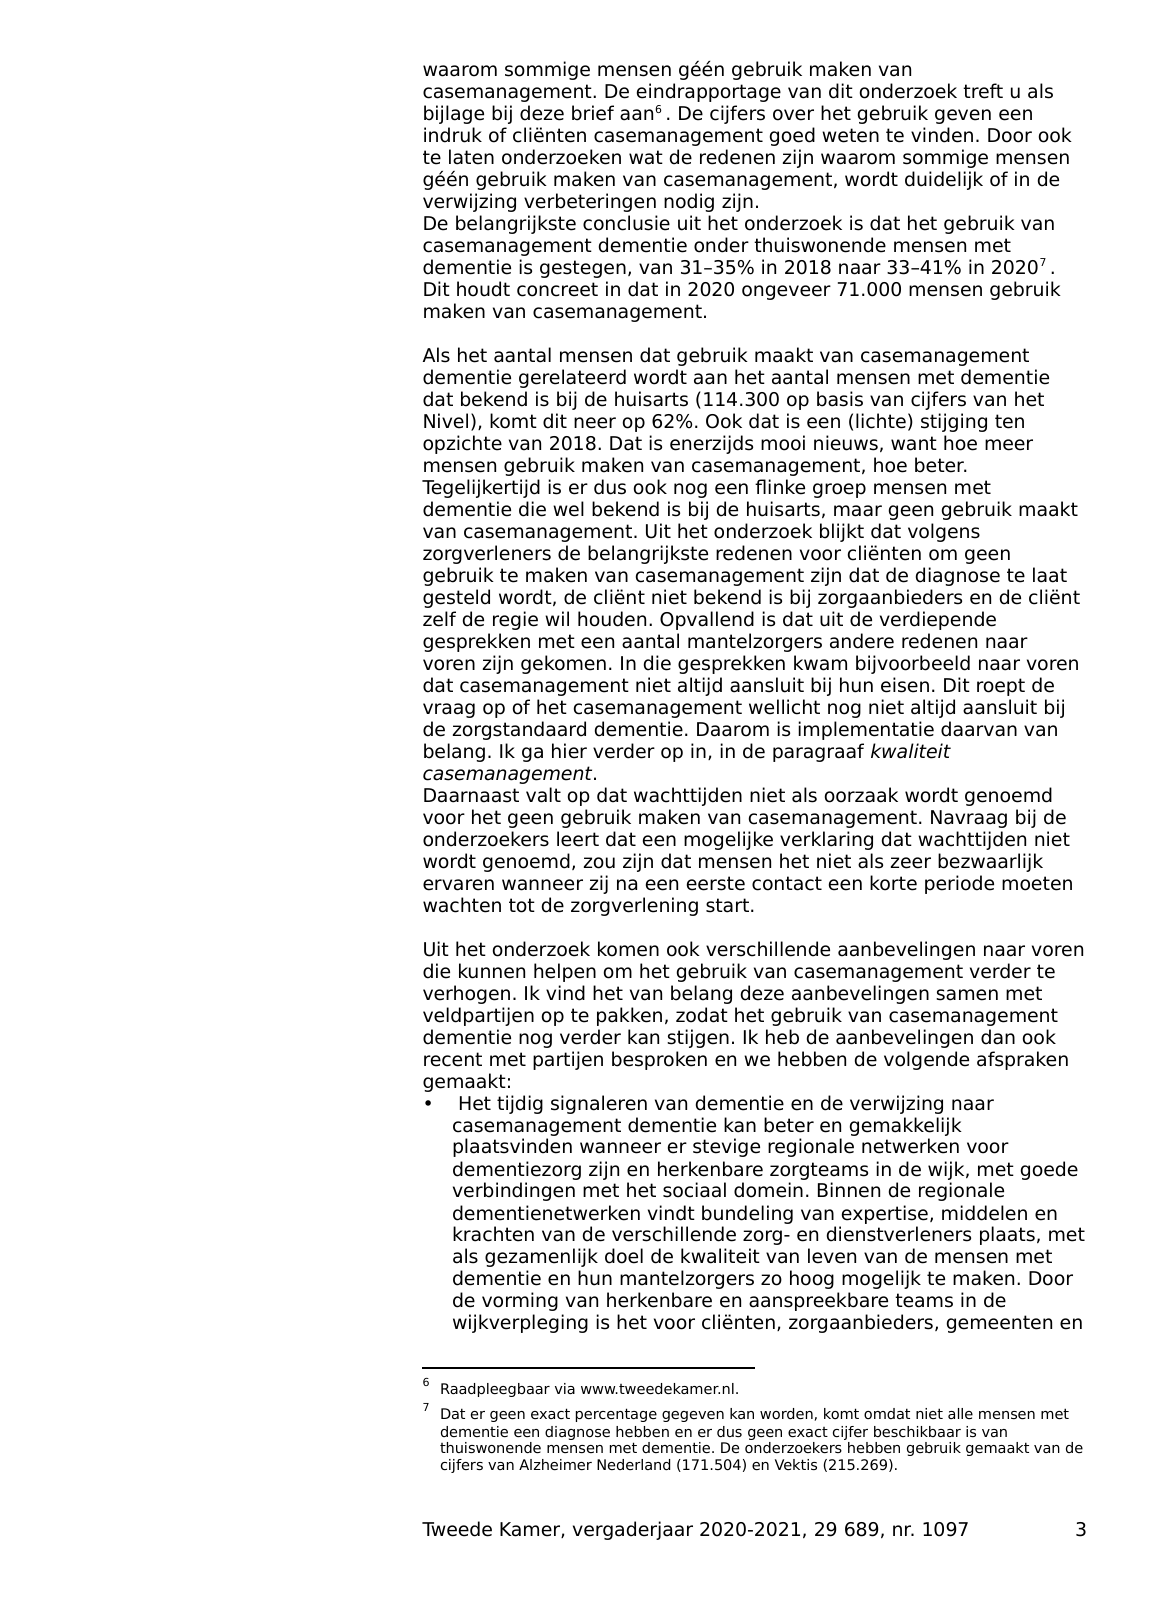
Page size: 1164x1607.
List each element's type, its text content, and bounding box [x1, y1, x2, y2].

text Daarnaast valt op dat wachttijden niet als oorzaak wordt genoemd voor het geen gebruik maken van casemanagement. Navraag bij de onderzoekers leert dat een mogelijke verklaring dat wachttijden niet wordt genoemd, zou zijn dat mensen het niet als zeer bezwaarlijk ervaren wanneer zij na een eerste contact een korte periode moeten wachten tot de zorgverlening start. [422, 784, 1087, 916]
text • Het tijdig signaleren van dementie en de verwijzing naar casemanagement dementie kan beter en gemakkelijk plaatsvinden wanneer er stevige regionale netwerken voor dementiezorg zijn en herkenbare zorgteams in de wijk, met goede verbindingen met het sociaal domein. Binnen de regionale dementienetwerken vindt bundeling van expertise, middelen en krachten van de verschillende zorg- en dienstverleners plaats, met als gezamenlijk doel de kwaliteit van leven van de mensen met dementie en hun mantelzorgers zo hoog mogelijk te maken. Door de vorming van herkenbare en aanspreekbare teams in de wijkverpleging is het voor cliënten, zorgaanbieders, gemeenten en [422, 1092, 1087, 1334]
text De belangrijkste conclusie uit het onderzoek is dat het gebruik van casemanagement dementie onder thuiswonende mensen met dementie is gestegen, van 31–35% in 2018 naar 33–41% in 2020. Dit houdt concreet in dat in 2020 ongeveer 71.000 mensen gebruik maken van casemanagement. [422, 213, 1087, 323]
text Uit het onderzoek komen ook verschillende aanbevelingen naar voren die kunnen helpen om het gebruik van casemanagement verder te verhogen. Ik vind het van belang deze aanbevelingen samen met veldpartijen op te pakken, zodat het gebruik van casemanagement dementie nog verder kan stijgen. Ik heb de aanbevelingen dan ook recent met partijen besproken en we hebben de volgende afspraken gemaakt: [422, 939, 1087, 1092]
text Raadpleegbaar via www.tweedekamer.nl. [422, 1377, 1087, 1399]
text Als het aantal mensen dat gebruik maakt van casemanagement dementie gerelateerd wordt aan het aantal mensen met dementie dat bekend is bij de huisarts (114.300 op basis van cijfers van het Nivel), komt dit neer op 62%. Ook dat is een (lichte) stijging ten opzichte van 2018. Dat is enerzijds mooi nieuws, want hoe meer mensen gebruik maken van casemanagement, hoe beter. Tegelijkertijd is er dus ook nog een flinke groep mensen met dementie die wel bekend is bij de huisarts, maar geen gebruik maakt van casemanagement. Uit het onderzoek blijkt dat volgens zorgverleners de belangrijkste redenen voor cliënten om geen gebruik te maken van casemanagement zijn dat de diagnose te laat gesteld wordt, de cliënt niet bekend is bij zorgaanbieders en de cliënt zelf de regie wil houden. Opvallend is dat uit de verdiepende gesprekken met een aantal mantelzorgers andere redenen naar voren zijn gekomen. In die gesprekken kwam bijvoorbeeld naar voren dat casemanagement niet altijd aansluit bij hun eisen. Dit roept de vraag op of het casemanagement wellicht nog niet altijd aansluit bij de zorgstandaard dementie. Daarom is implementatie daarvan van belang. Ik ga hier verder op in, in de paragraaf kwaliteit casemanagement. [422, 345, 1087, 784]
text waarom sommige mensen géén gebruik maken van casemanagement. De eindrapportage van dit onderzoek treft u als bijlage bij deze brief aan. De cijfers over het gebruik geven een indruk of cliënten casemanagement goed weten te vinden. Door ook te laten onderzoeken wat de redenen zijn waarom sommige mensen géén gebruik maken van casemanagement, wordt duidelijk of in de verwijzing verbeteringen nodig zijn. [422, 59, 1087, 213]
text Dat er geen exact percentage gegeven kan worden, komt omdat niet alle mensen met dementie een diagnose hebben en er dus geen exact cijfer beschikbaar is van thuiswonende mensen met dementie. De onderzoekers hebben gebruik gemaakt van de cijfers van Alzheimer Nederland (171.504) en Vektis (215.269). [422, 1402, 1087, 1474]
